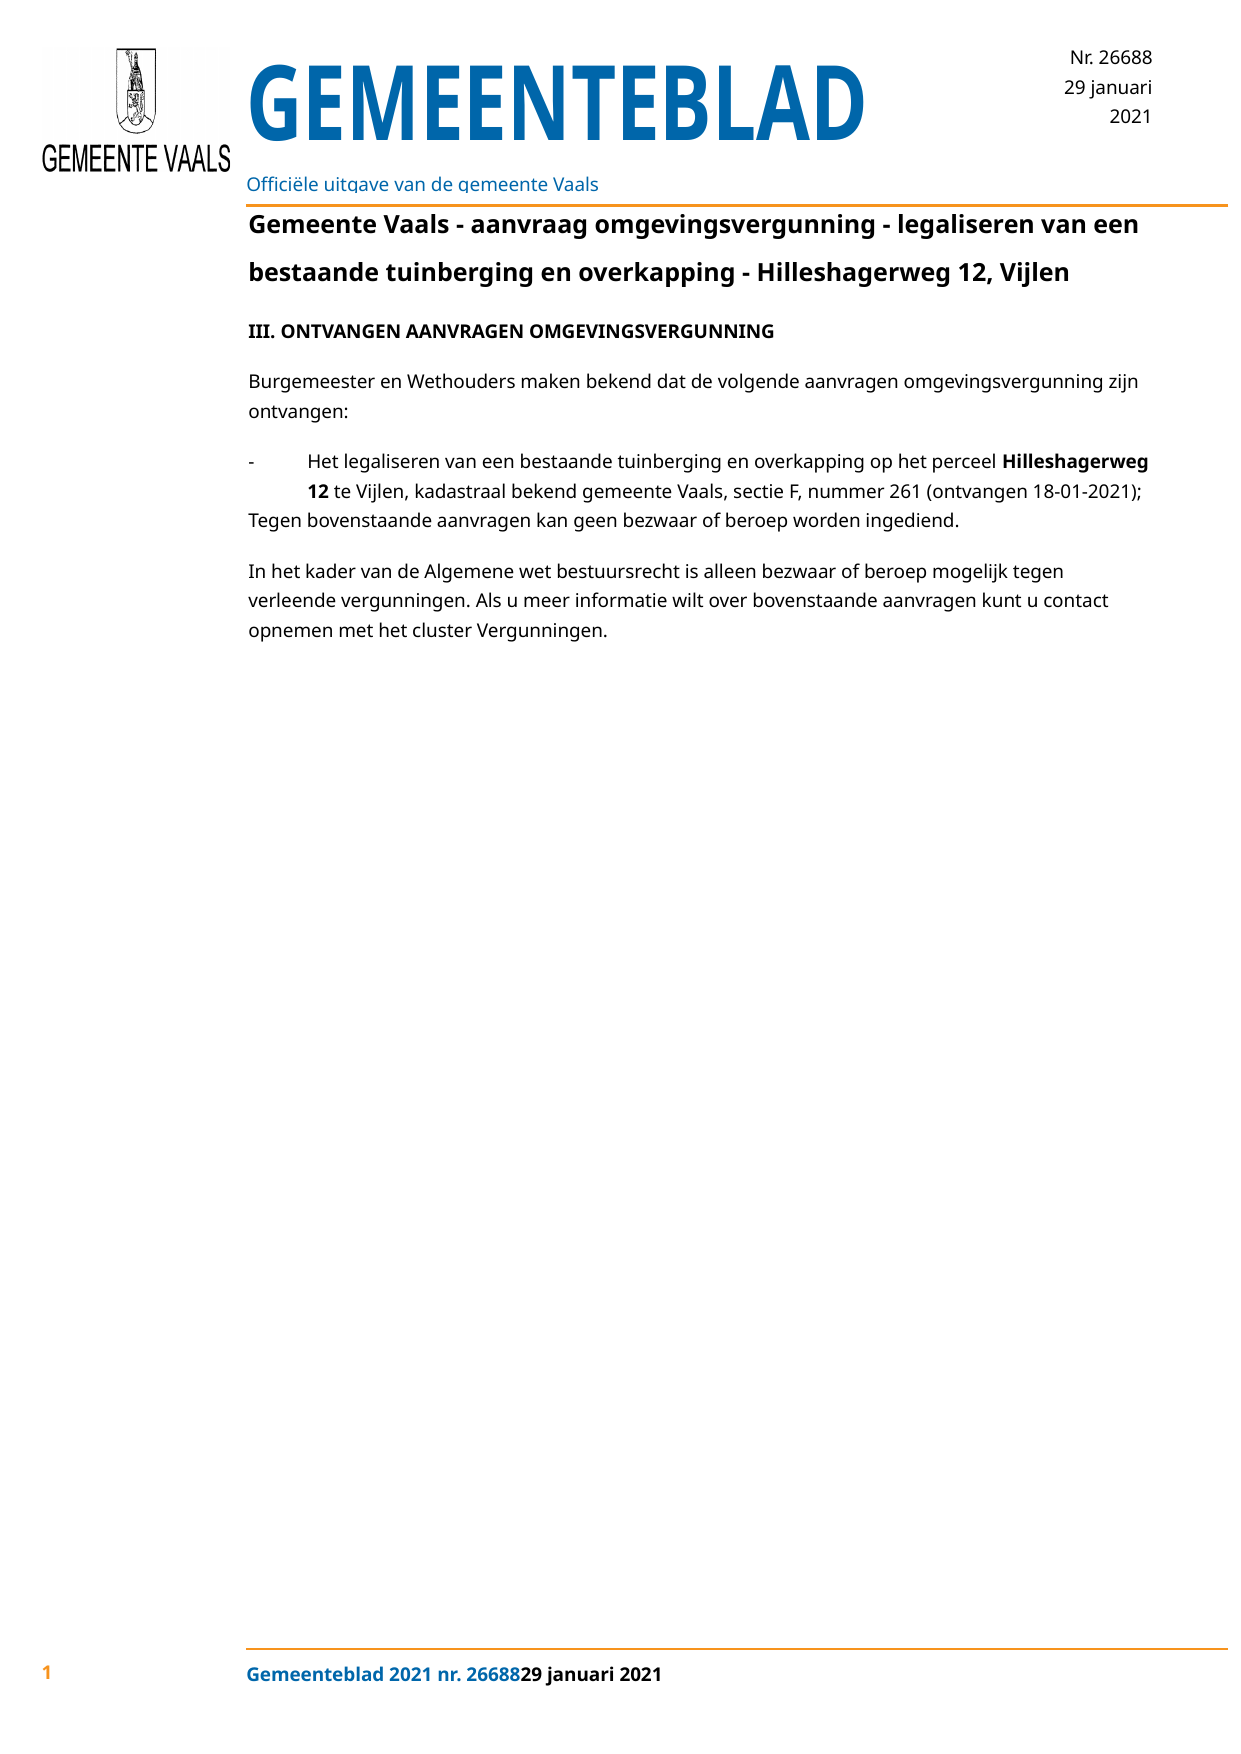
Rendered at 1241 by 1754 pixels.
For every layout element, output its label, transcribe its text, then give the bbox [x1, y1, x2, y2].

text III. ONTVANGEN AANVRAGEN OMGEVINGSVERGUNNING [248, 318, 1152, 344]
text In het kader van de Algemene wet bestuursrecht is alleen bezwaar of beroep mogelijk tegen verleende vergunningen. Als u meer informatie wilt over bovenstaande aanvragen kunt u contact opnemen met het cluster Vergunningen. [248, 558, 1152, 643]
text Tegen bovenstaande aanvragen kan geen bezwaar of beroep worden ingediend. [248, 507, 1152, 533]
text Gemeente Vaals - aanvraag omgevingsvergunning - legaliseren van een bestaande tuinberging en overkapping - Hilleshagerweg 12, Vijlen [248, 207, 1152, 288]
text Burgemeester en Wethouders maken bekend dat de volgende aanvragen omgevingsvergunning zijn ontvangen: [248, 368, 1152, 424]
picture [41, 47, 231, 172]
list Het legaliseren van een bestaande tuinberging en overkapping op het perceel Hilleshagerweg 12 te Vijlen, kadastraal bekend gemeente Vaals, sectie F, nummer 261 (ontvangen 18-01-2021); [248, 448, 1152, 504]
